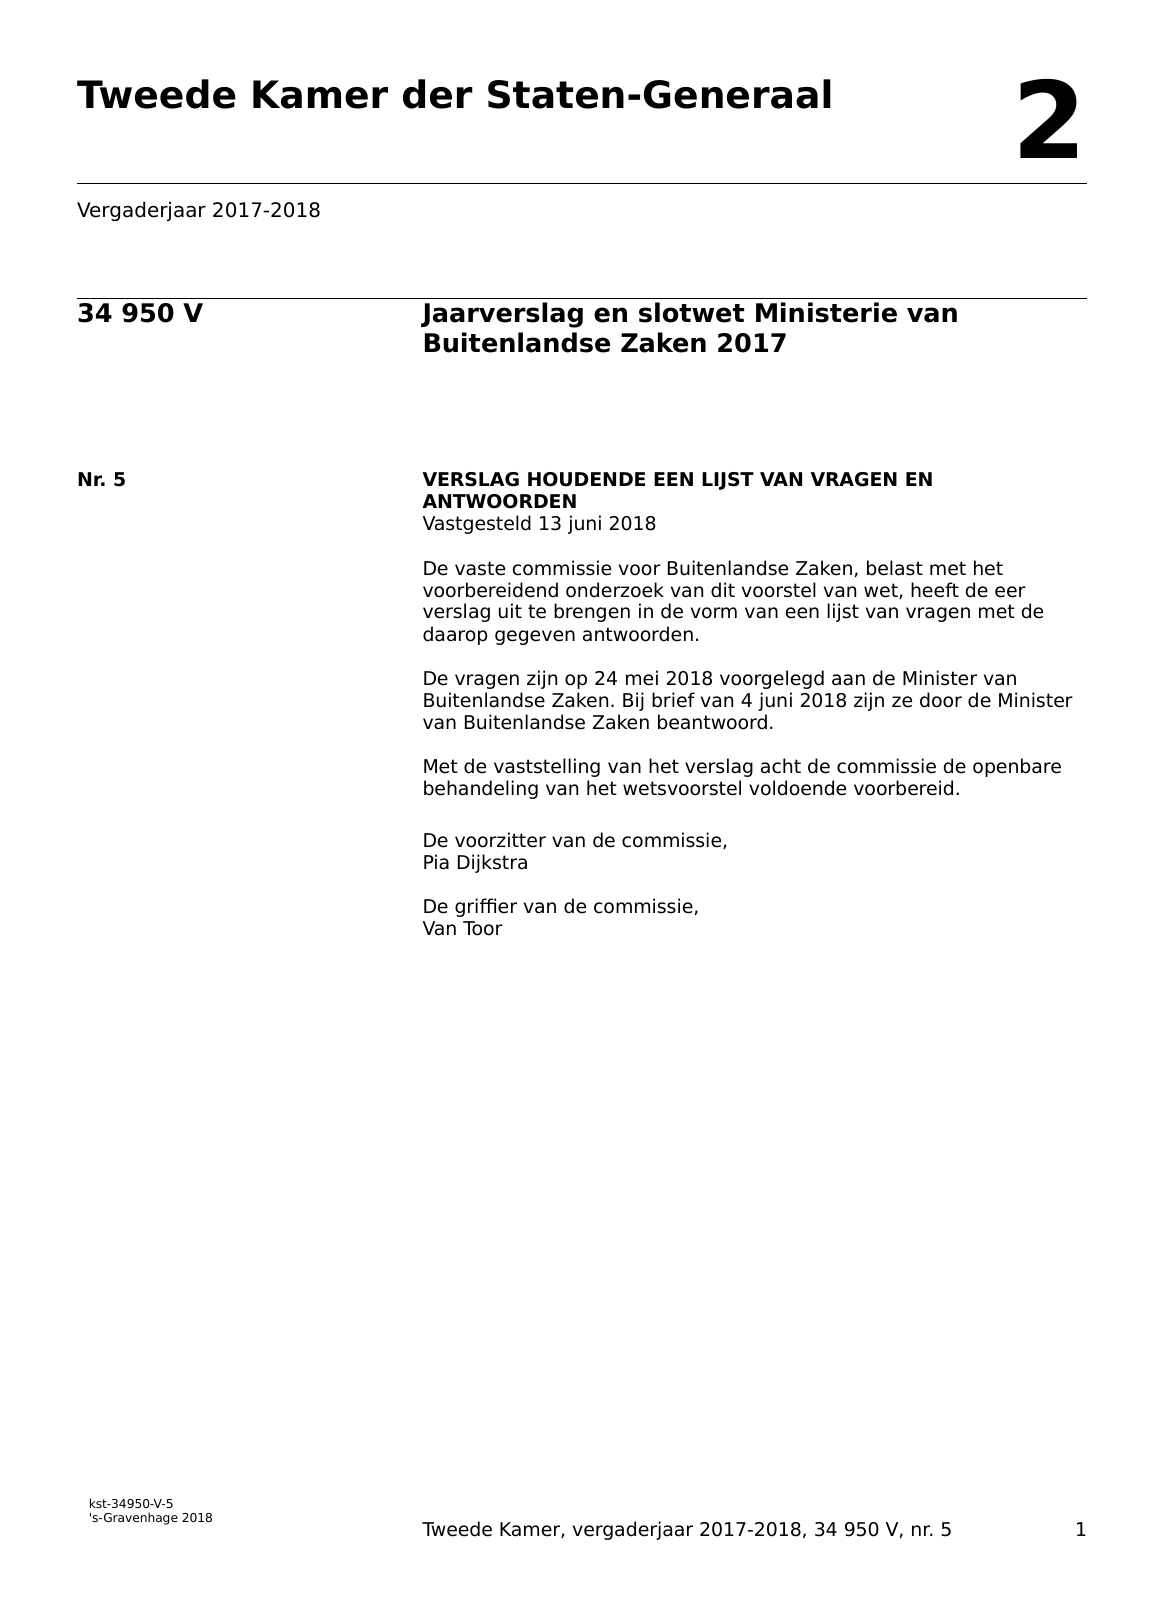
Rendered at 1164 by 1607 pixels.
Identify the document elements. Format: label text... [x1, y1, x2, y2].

text De vragen zijn op 24 mei 2018 voorgelegd aan de Minister van Buitenlandse Zaken. Bij brief van 4 juni 2018 zijn ze door de Minister van Buitenlandse Zaken beantwoord. [422, 668, 1087, 733]
text De griffier van de commissie, Van Toor [422, 896, 1087, 940]
table_cell Vergaderjaar 2017-2018 [77, 184, 1087, 298]
text 's-Gravenhage 2018 [88, 1511, 323, 1525]
table_header Tweede Kamer der Staten-Generaal [77, 59, 886, 183]
text De vaste commissie voor Buitenlandse Zaken, belast met het voorbereidend onderzoek van dit voorstel van wet, heeft de eer verslag uit te brengen in de vorm van een lijst van vragen met de daarop gegeven antwoorden. [422, 557, 1087, 645]
table_header 2 [886, 59, 1087, 183]
text De voorzitter van de commissie, Pia Dijkstra [422, 830, 1087, 874]
text Vastgesteld 13 juni 2018 [422, 513, 1087, 535]
subtitle 34 950 V Jaarverslag en slotwet Ministerie van Buitenlandse Zaken 2017 [77, 299, 1087, 358]
subtitle Nr. 5 VERSLAG HOUDENDE EEN LIJST VAN VRAGEN EN ANTWOORDEN [77, 469, 1087, 513]
text kst-34950-V-5 [88, 1497, 323, 1511]
text Met de vaststelling van het verslag acht de commissie de openbare behandeling van het wetsvoorstel voldoende voorbereid. [422, 756, 1087, 800]
